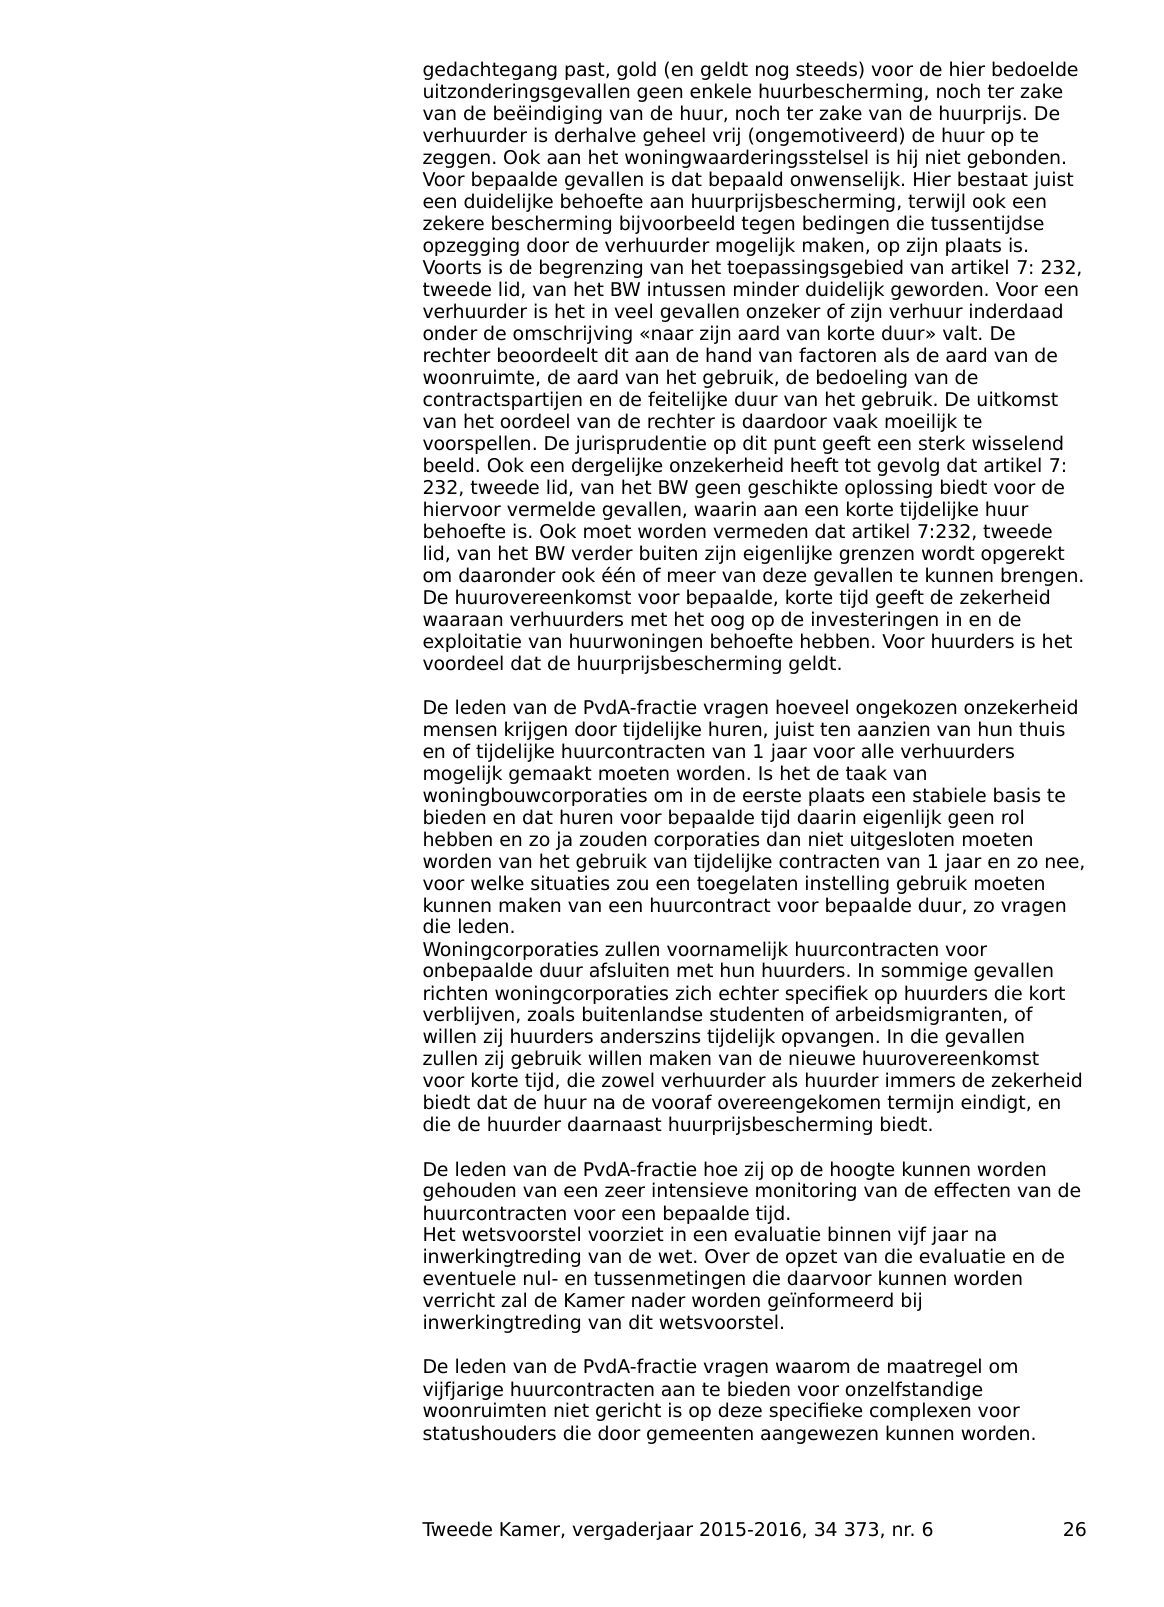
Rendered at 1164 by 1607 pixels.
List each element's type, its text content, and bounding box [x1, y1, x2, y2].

text Het wetsvoorstel voorziet in een evaluatie binnen vijf jaar na inwerkingtreding van de wet. Over de opzet van die evaluatie en de eventuele nul- en tussenmetingen die daarvoor kunnen worden verricht zal de Kamer nader worden geïnformeerd bij inwerkingtreding van dit wetsvoorstel. [422, 1224, 1087, 1334]
text De huurovereenkomst voor bepaalde, korte tijd geeft de zekerheid waaraan verhuurders met het oog op de investeringen in en de exploitatie van huurwoningen behoefte hebben. Voor huurders is het voordeel dat de huurprijsbescherming geldt. [422, 587, 1087, 674]
text gedachtegang past, gold (en geldt nog steeds) voor de hier bedoelde uitzonderingsgevallen geen enkele huurbescherming, noch ter zake van de beëindiging van de huur, noch ter zake van de huurprijs. De verhuurder is derhalve geheel vrij (ongemotiveerd) de huur op te zeggen. Ook aan het woningwaarderingsstelsel is hij niet gebonden. Voor bepaalde gevallen is dat bepaald onwenselijk. Hier bestaat juist een duidelijke behoefte aan huurprijsbescherming, terwijl ook een zekere bescherming bijvoorbeeld tegen bedingen die tussentijdse opzegging door de verhuurder mogelijk maken, op zijn plaats is. [422, 59, 1087, 257]
text Voorts is de begrenzing van het toepassingsgebied van artikel 7: 232, tweede lid, van het BW intussen minder duidelijk geworden. Voor een verhuurder is het in veel gevallen onzeker of zijn verhuur inderdaad onder de omschrijving «naar zijn aard van korte duur» valt. De rechter beoordeelt dit aan de hand van factoren als de aard van de woonruimte, de aard van het gebruik, de bedoeling van de contractspartijen en de feitelijke duur van het gebruik. De uitkomst van het oordeel van de rechter is daardoor vaak moeilijk te voorspellen. De jurisprudentie op dit punt geeft een sterk wisselend beeld. Ook een dergelijke onzekerheid heeft tot gevolg dat artikel 7: 232, tweede lid, van het BW geen geschikte oplossing biedt voor de hiervoor vermelde gevallen, waarin aan een korte tijdelijke huur behoefte is. Ook moet worden vermeden dat artikel 7:232, tweede lid, van het BW verder buiten zijn eigenlijke grenzen wordt opgerekt om daaronder ook één of meer van deze gevallen te kunnen brengen. [422, 257, 1087, 587]
text Woningcorporaties zullen voornamelijk huurcontracten voor onbepaalde duur afsluiten met hun huurders. In sommige gevallen richten woningcorporaties zich echter specifiek op huurders die kort verblijven, zoals buitenlandse studenten of arbeidsmigranten, of willen zij huurders anderszins tijdelijk opvangen. In die gevallen zullen zij gebruik willen maken van de nieuwe huurovereenkomst voor korte tijd, die zowel verhuurder als huurder immers de zekerheid biedt dat de huur na de vooraf overeengekomen termijn eindigt, en die de huurder daarnaast huurprijsbescherming biedt. [422, 938, 1087, 1136]
text De leden van de PvdA-fractie vragen hoeveel ongekozen onzekerheid mensen krijgen door tijdelijke huren, juist ten aanzien van hun thuis en of tijdelijke huurcontracten van 1 jaar voor alle verhuurders mogelijk gemaakt moeten worden. Is het de taak van woningbouwcorporaties om in de eerste plaats een stabiele basis te bieden en dat huren voor bepaalde tijd daarin eigenlijk geen rol hebben en zo ja zouden corporaties dan niet uitgesloten moeten worden van het gebruik van tijdelijke contracten van 1 jaar en zo nee, voor welke situaties zou een toegelaten instelling gebruik moeten kunnen maken van een huurcontract voor bepaalde duur, zo vragen die leden. [422, 697, 1087, 938]
text De leden van de PvdA-fractie hoe zij op de hoogte kunnen worden gehouden van een zeer intensieve monitoring van de effecten van de huurcontracten voor een bepaalde tijd. [422, 1158, 1087, 1224]
text De leden van de PvdA-fractie vragen waarom de maatregel om vijfjarige huurcontracten aan te bieden voor onzelfstandige woonruimten niet gericht is op deze specifieke complexen voor statushouders die door gemeenten aangewezen kunnen worden. [422, 1356, 1087, 1444]
